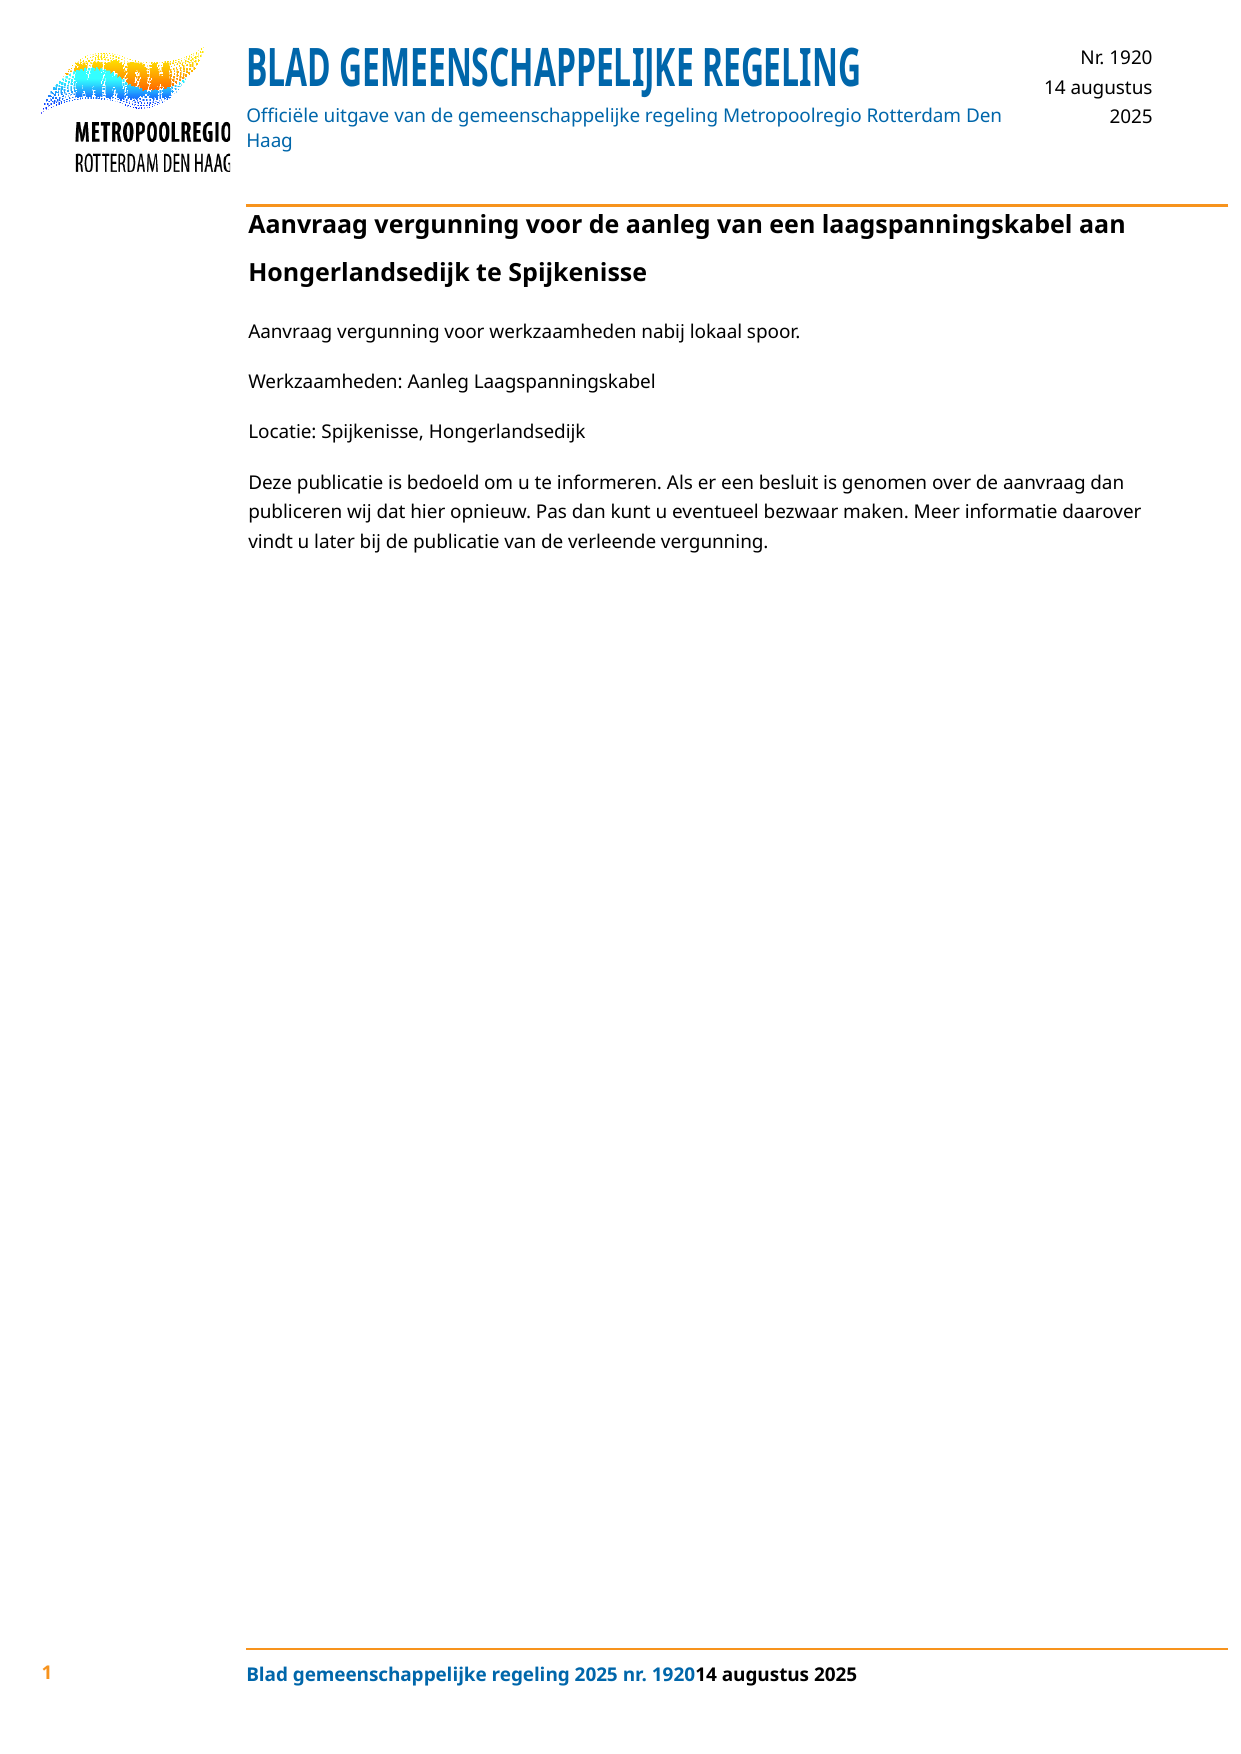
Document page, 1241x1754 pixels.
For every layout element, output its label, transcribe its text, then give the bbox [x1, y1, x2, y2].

text Werkzaamheden: Aanleg Laagspanningskabel [248, 368, 1152, 394]
text Aanvraag vergunning voor de aanleg van een laagspanningskabel aan Hongerlandsedijk te Spijkenisse [248, 207, 1152, 288]
text Aanvraag vergunning voor werkzaamheden nabij lokaal spoor. [248, 318, 1152, 344]
text Locatie: Spijkenisse, Hongerlandsedijk [248, 419, 1152, 444]
text Deze publicatie is bedoeld om u te informeren. Als er een besluit is genomen over de aanvraag dan publiceren wij dat hier opnieuw. Pas dan kunt u eventueel bezwaar maken. Meer informatie daarover vindt u later bij de publicatie van de verleende vergunning. [248, 469, 1152, 554]
picture [41, 47, 231, 172]
